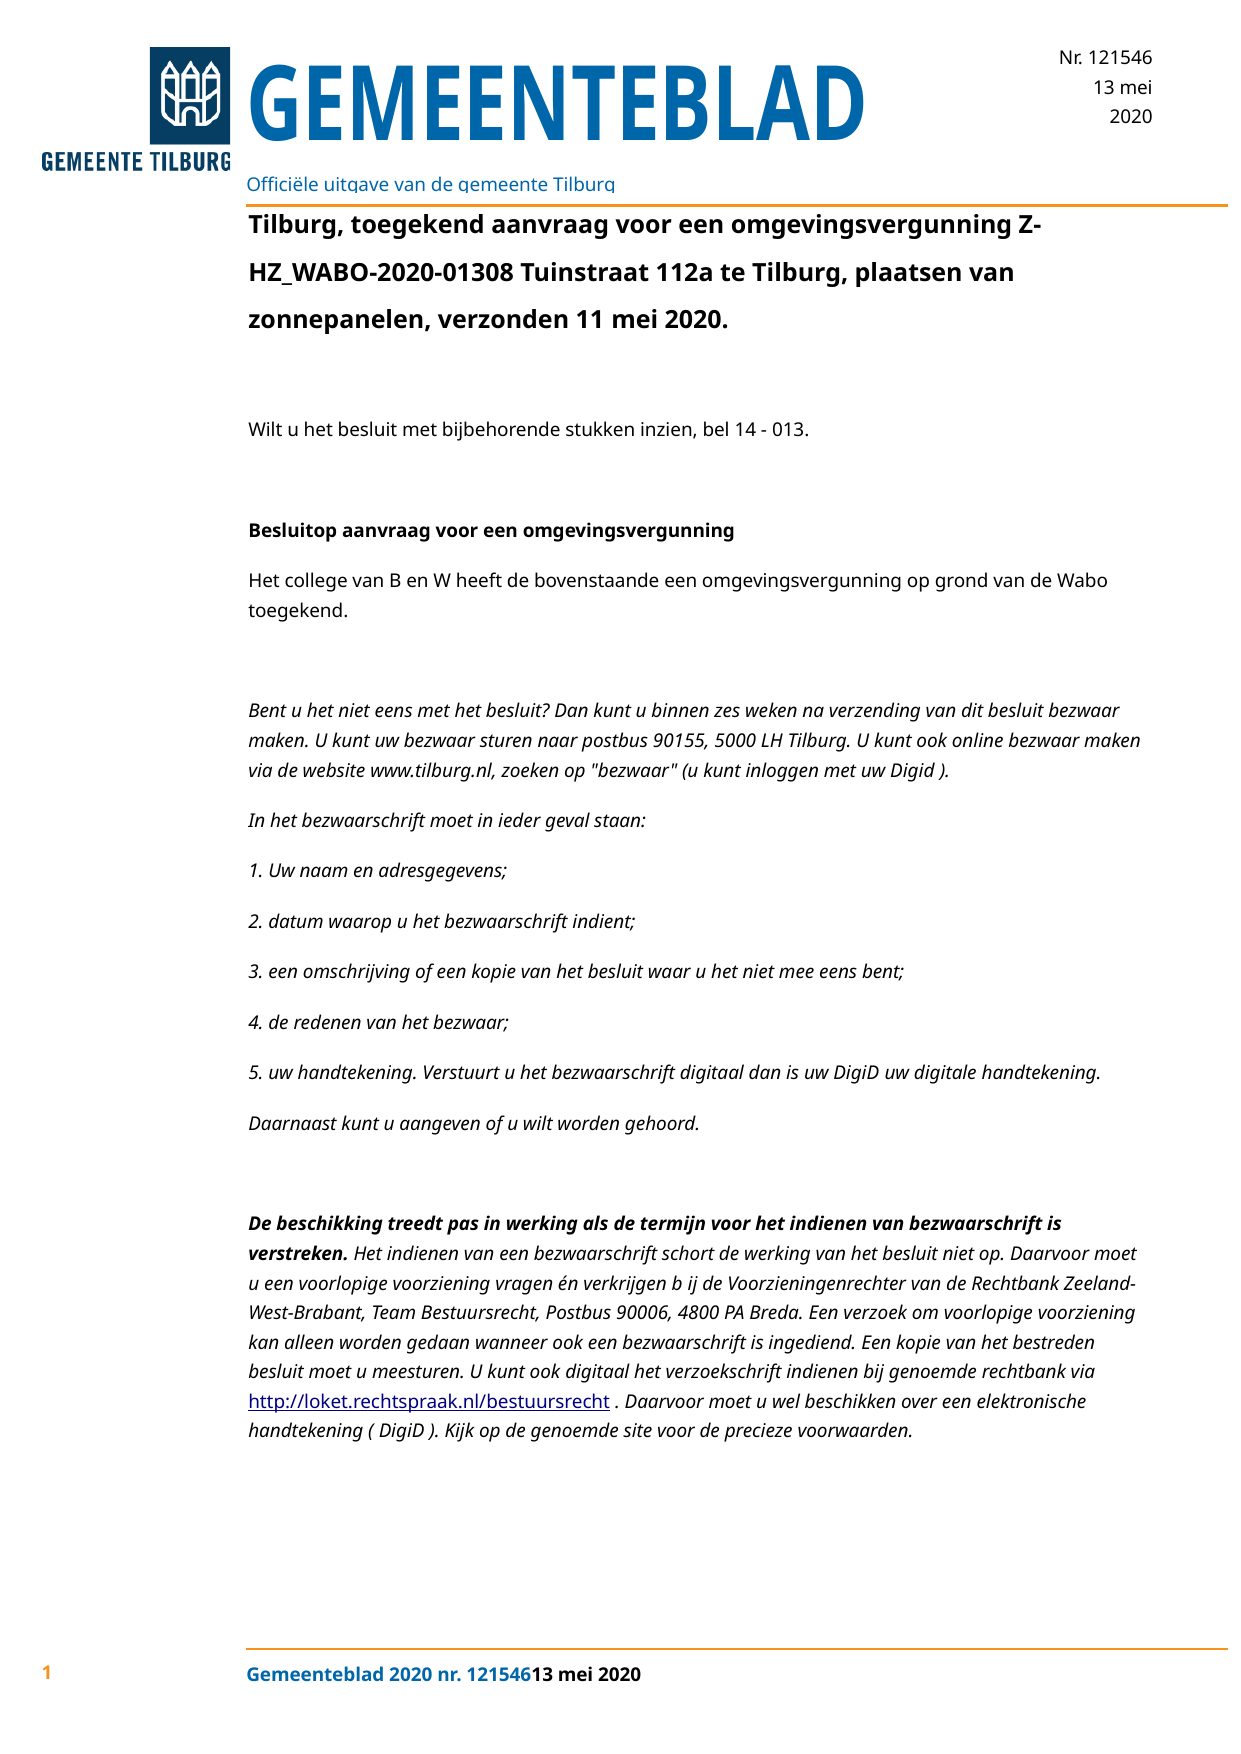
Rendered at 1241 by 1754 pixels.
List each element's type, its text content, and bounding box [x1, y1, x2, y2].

text 1. Uw naam en adresgegevens; [248, 858, 1152, 883]
text Besluitop aanvraag voor een omgevingsvergunning [248, 517, 1152, 542]
picture [41, 47, 231, 172]
text Bent u het niet eens met het besluit? Dan kunt u binnen zes weken na verzending van dit besluit bezwaar maken. U kunt uw bezwaar sturen naar postbus 90155, 5000 LH Tilburg. U kunt ook online bezwaar maken via de website www.tilburg.nl, zoeken op "bezwaar" (u kunt inloggen met uw Digid ). [248, 698, 1152, 782]
text In het bezwaarschrift moet in ieder geval staan: [248, 807, 1152, 833]
text De beschikking treedt pas in werking als de termijn voor het indienen van bezwaarschrift is verstreken. Het indienen van een bezwaarschrift schort de werking van het besluit niet op. Daarvoor moet u een voorlopige voorziening vragen én verkrijgen b ij de Voorzieningenrechter van de Rechtbank Zeeland-West-Brabant, Team Bestuursrecht, Postbus 90006, 4800 PA Breda. Een verzoek om voorlopige voorziening kan alleen worden gedaan wanneer ook een bezwaarschrift is ingediend. Een kopie van het bestreden besluit moet u meesturen. U kunt ook digitaal het verzoekschrift indienen bij genoemde rechtbank via http://loket.rechtspraak.nl/bestuursrecht . Daarvoor moet u wel beschikken over een elektronische handtekening ( DigiD ). Kijk op de genoemde site voor de precieze voorwaarden. [248, 1211, 1152, 1443]
text 5. uw handtekening. Verstuurt u het bezwaarschrift digitaal dan is uw DigiD uw digitale handtekening. [248, 1059, 1152, 1085]
text 4. de redenen van het bezwaar; [248, 1009, 1152, 1034]
text 2. datum waarop u het bezwaarschrift indient; [248, 908, 1152, 934]
text 3. een omschrijving of een kopie van het besluit waar u het niet mee eens bent; [248, 958, 1152, 984]
text Daarnaast kunt u aangeven of u wilt worden gehoord. [248, 1110, 1152, 1135]
text Tilburg, toegekend aanvraag voor een omgevingsvergunning Z-HZ_WABO-2020-01308 Tuinstraat 112a te Tilburg, plaatsen van zonnepanelen, verzonden 11 mei 2020. [248, 207, 1152, 336]
text Het college van B en W heeft de bovenstaande een omgevingsvergunning op grond van de Wabo toegekend. [248, 567, 1152, 622]
text Wilt u het besluit met bijbehorende stukken inzien, bel 14 - 013. [248, 416, 1152, 442]
